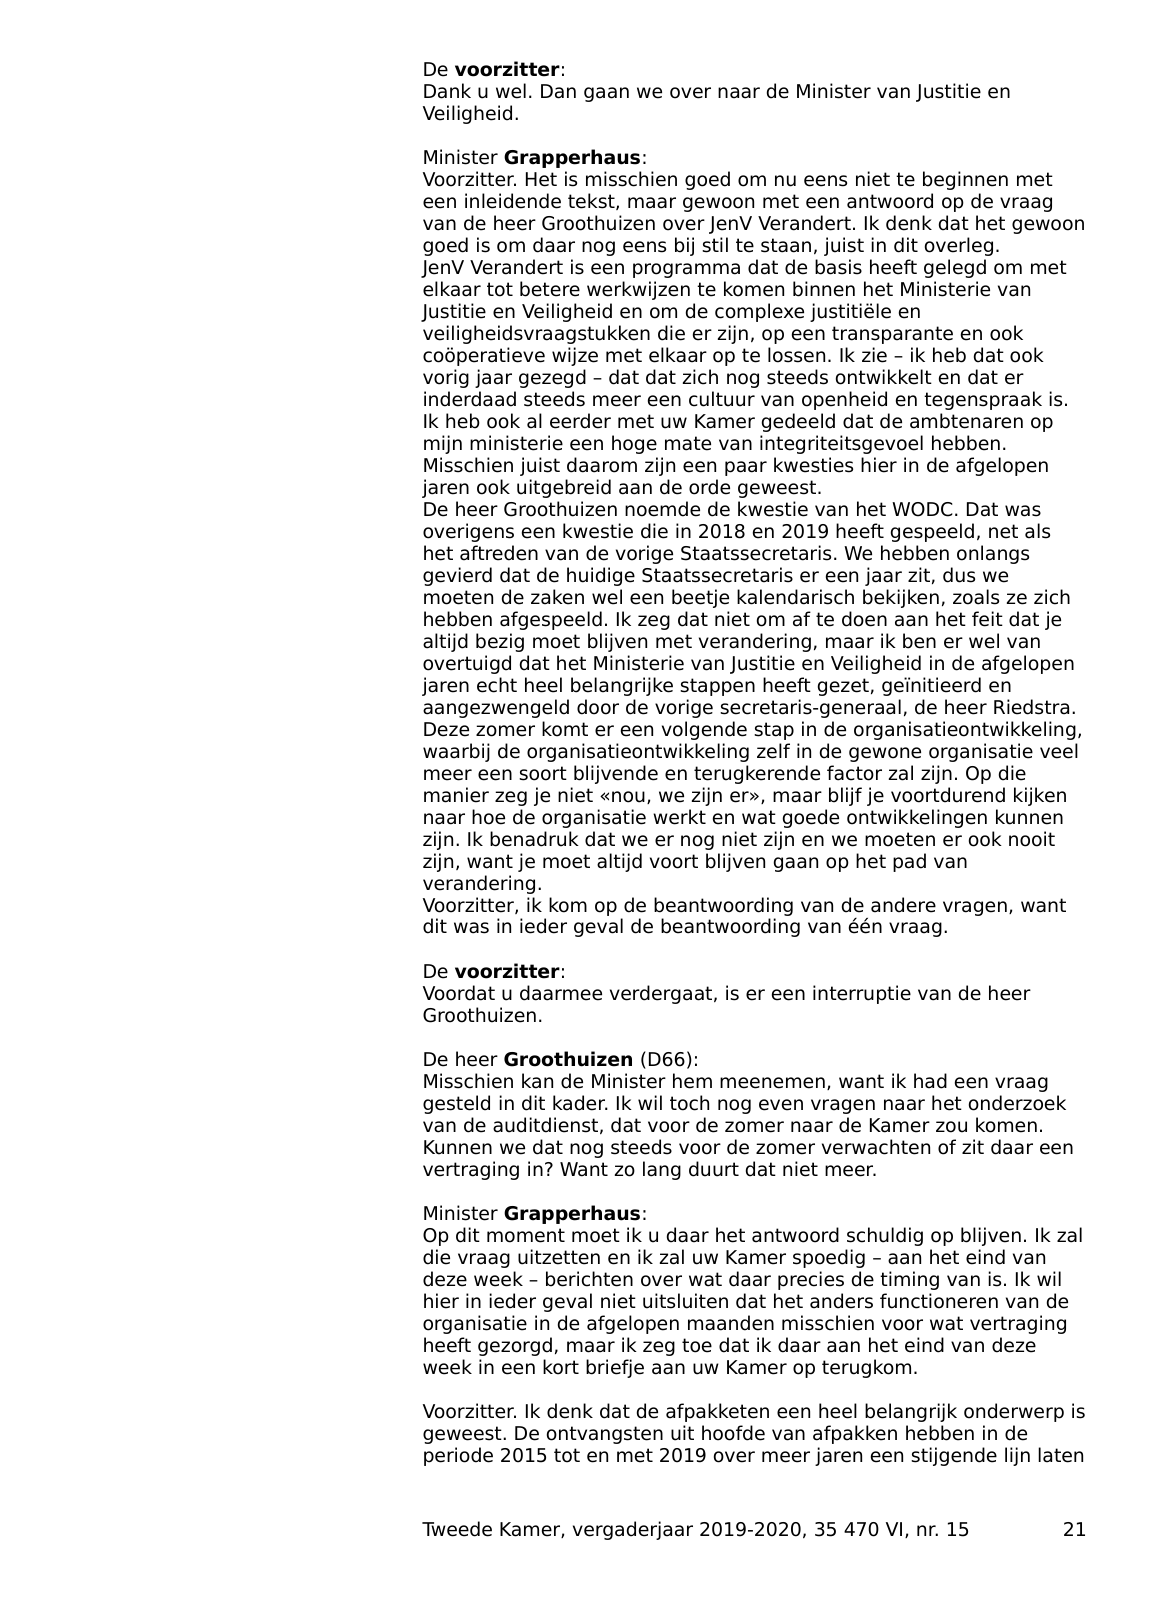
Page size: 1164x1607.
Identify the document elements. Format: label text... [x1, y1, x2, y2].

text De heer Groothuizen (D66): [422, 1049, 1087, 1071]
text De voorzitter: [422, 59, 1087, 81]
text Voordat u daarmee verdergaat, is er een interruptie van de heer Groothuizen. [422, 983, 1087, 1027]
text De heer Groothuizen noemde de kwestie van het WODC. Dat was overigens een kwestie die in 2018 en 2019 heeft gespeeld, net als het aftreden van de vorige Staatssecretaris. We hebben onlangs gevierd dat de huidige Staatssecretaris er een jaar zit, dus we moeten de zaken wel een beetje kalendarisch bekijken, zoals ze zich hebben afgespeeld. Ik zeg dat niet om af te doen aan het feit dat je altijd bezig moet blijven met verandering, maar ik ben er wel van overtuigd dat het Ministerie van Justitie en Veiligheid in de afgelopen jaren echt heel belangrijke stappen heeft gezet, geïnitieerd en aangezwengeld door de vorige secretaris-generaal, de heer Riedstra. Deze zomer komt er een volgende stap in de organisatieontwikkeling, waarbij de organisatieontwikkeling zelf in de gewone organisatie veel meer een soort blijvende en terugkerende factor zal zijn. Op die manier zeg je niet «nou, we zijn er», maar blijf je voortdurend kijken naar hoe de organisatie werkt en wat goede ontwikkelingen kunnen zijn. Ik benadruk dat we er nog niet zijn en we moeten er ook nooit zijn, want je moet altijd voort blijven gaan op het pad van verandering. [422, 499, 1087, 894]
text JenV Verandert is een programma dat de basis heeft gelegd om met elkaar tot betere werkwijzen te komen binnen het Ministerie van Justitie en Veiligheid en om de complexe justitiële en veiligheidsvraagstukken die er zijn, op een transparante en ook coöperatieve wijze met elkaar op te lossen. Ik zie – ik heb dat ook vorig jaar gezegd – dat dat zich nog steeds ontwikkelt en dat er inderdaad steeds meer een cultuur van openheid en tegenspraak is. Ik heb ook al eerder met uw Kamer gedeeld dat de ambtenaren op mijn ministerie een hoge mate van integriteitsgevoel hebben. Misschien juist daarom zijn een paar kwesties hier in de afgelopen jaren ook uitgebreid aan de orde geweest. [422, 257, 1087, 499]
text Minister Grapperhaus: [422, 147, 1087, 169]
text Minister Grapperhaus: [422, 1203, 1087, 1225]
text Op dit moment moet ik u daar het antwoord schuldig op blijven. Ik zal die vraag uitzetten en ik zal uw Kamer spoedig – aan het eind van deze week – berichten over wat daar precies de timing van is. Ik wil hier in ieder geval niet uitsluiten dat het anders functioneren van de organisatie in de afgelopen maanden misschien voor wat vertraging heeft gezorgd, maar ik zeg toe dat ik daar aan het eind van deze week in een kort briefje aan uw Kamer op terugkom. [422, 1225, 1087, 1379]
text Voorzitter, ik kom op de beantwoording van de andere vragen, want dit was in ieder geval de beantwoording van één vraag. [422, 894, 1087, 938]
text Voorzitter. Ik denk dat de afpakketen een heel belangrijk onderwerp is geweest. De ontvangsten uit hoofde van afpakken hebben in de periode 2015 tot en met 2019 over meer jaren een stijgende lijn laten [422, 1401, 1087, 1467]
text De voorzitter: [422, 961, 1087, 983]
text Dank u wel. Dan gaan we over naar de Minister van Justitie en Veiligheid. [422, 81, 1087, 125]
text Misschien kan de Minister hem meenemen, want ik had een vraag gesteld in dit kader. Ik wil toch nog even vragen naar het onderzoek van de auditdienst, dat voor de zomer naar de Kamer zou komen. Kunnen we dat nog steeds voor de zomer verwachten of zit daar een vertraging in? Want zo lang duurt dat niet meer. [422, 1071, 1087, 1181]
text Voorzitter. Het is misschien goed om nu eens niet te beginnen met een inleidende tekst, maar gewoon met een antwoord op de vraag van de heer Groothuizen over JenV Verandert. Ik denk dat het gewoon goed is om daar nog eens bij stil te staan, juist in dit overleg. [422, 169, 1087, 257]
